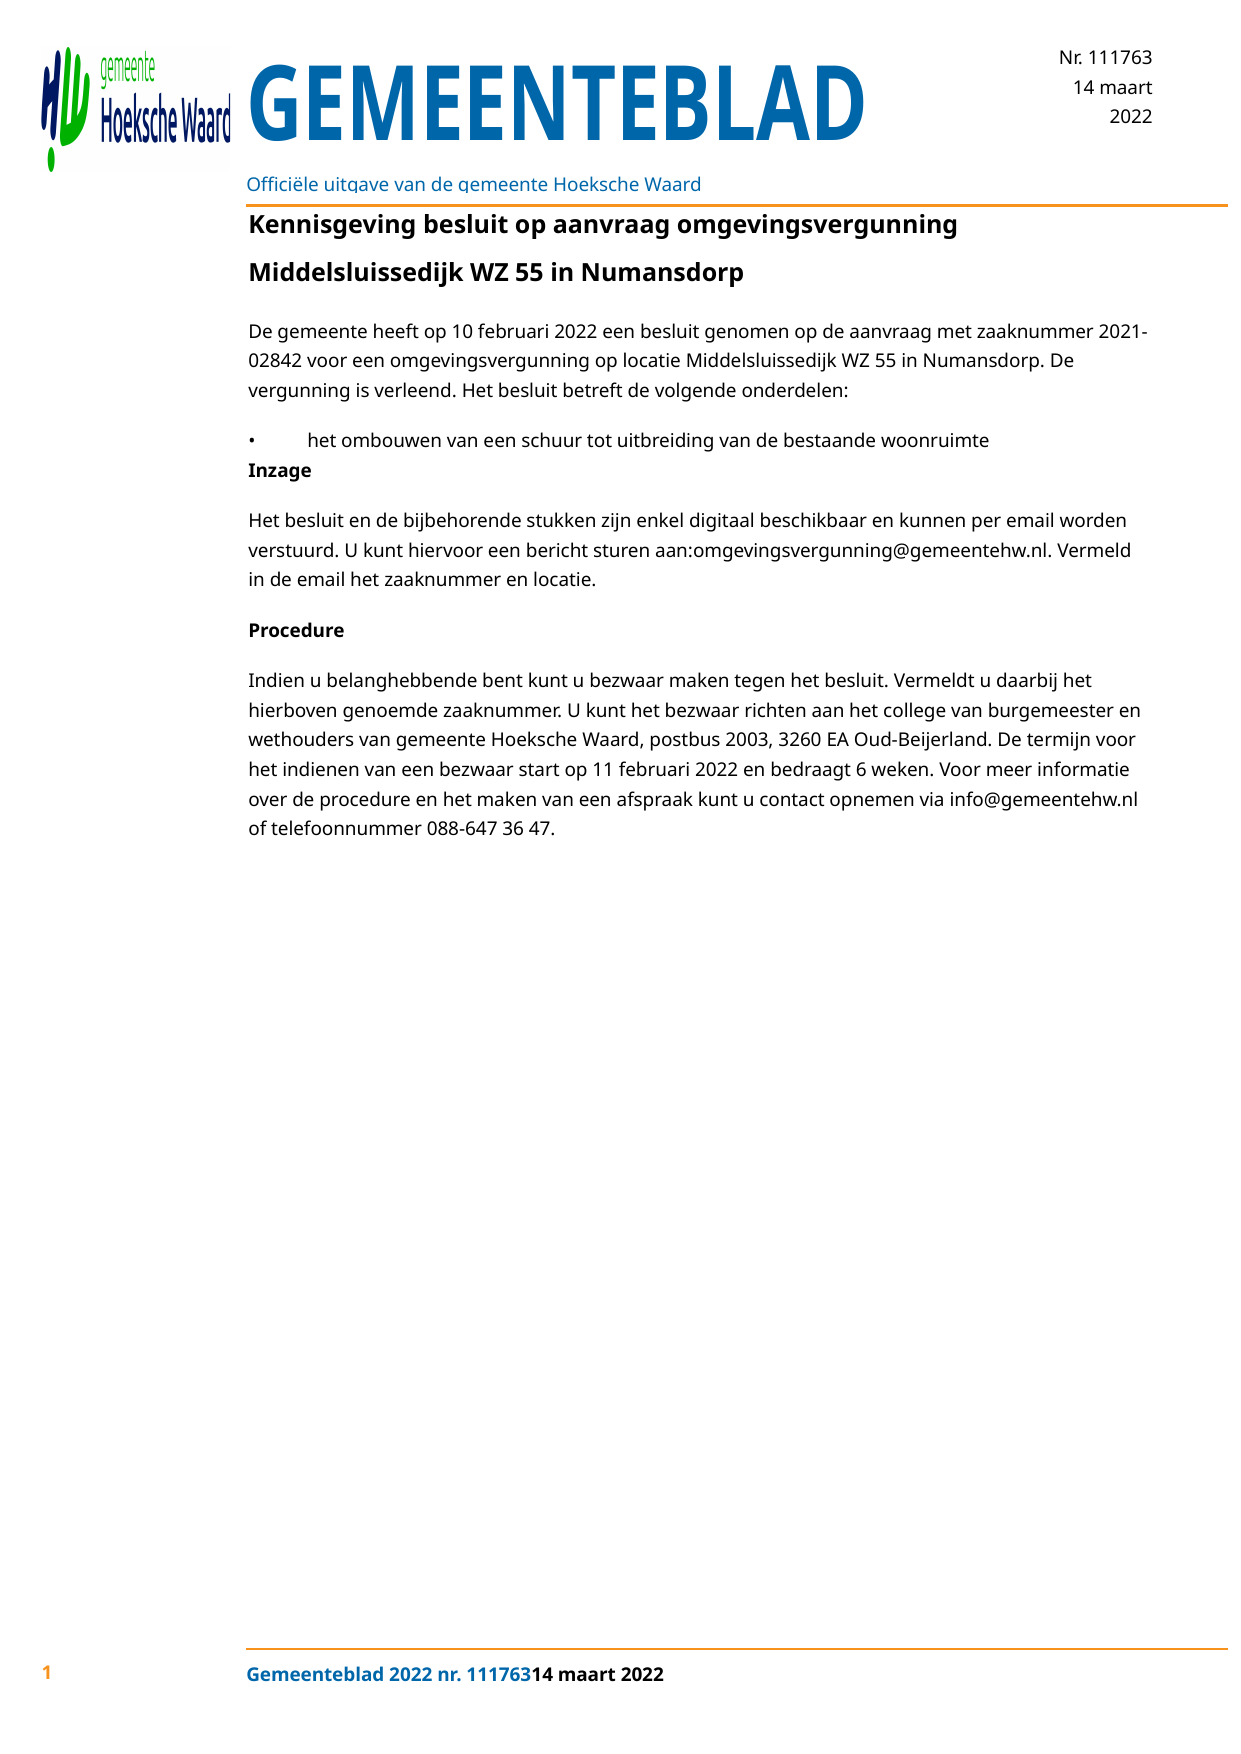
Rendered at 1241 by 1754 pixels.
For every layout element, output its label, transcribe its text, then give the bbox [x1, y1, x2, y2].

text Kennisgeving besluit op aanvraag omgevingsvergunning Middelsluissedijk WZ 55 in Numansdorp [248, 207, 1152, 288]
text Inzage [248, 457, 1152, 483]
text Het besluit en de bijbehorende stukken zijn enkel digitaal beschikbaar en kunnen per email worden verstuurd. U kunt hiervoor een bericht sturen aan:omgevingsvergunning@gemeentehw.nl. Vermeld in de email het zaaknummer en locatie. [248, 507, 1152, 592]
text De gemeente heeft op 10 februari 2022 een besluit genomen op de aanvraag met zaaknummer 2021-02842 voor een omgevingsvergunning op locatie Middelsluissedijk WZ 55 in Numansdorp. De vergunning is verleend. Het besluit betreft de volgende onderdelen: [248, 318, 1152, 403]
text Procedure [248, 617, 1152, 643]
picture [41, 47, 231, 172]
list het ombouwen van een schuur tot uitbreiding van de bestaande woonruimte [248, 427, 1152, 453]
text Indien u belanghebbende bent kunt u bezwaar maken tegen het besluit. Vermeldt u daarbij het hierboven genoemde zaaknummer. U kunt het bezwaar richten aan het college van burgemeester en wethouders van gemeente Hoeksche Waard, postbus 2003, 3260 EA Oud-Beijerland. De termijn voor het indienen van een bezwaar start op 11 februari 2022 en bedraagt 6 weken. Voor meer informatie over de procedure en het maken van een afspraak kunt u contact opnemen via info@gemeentehw.nl of telefoonnummer 088-647 36 47. [248, 667, 1152, 841]
